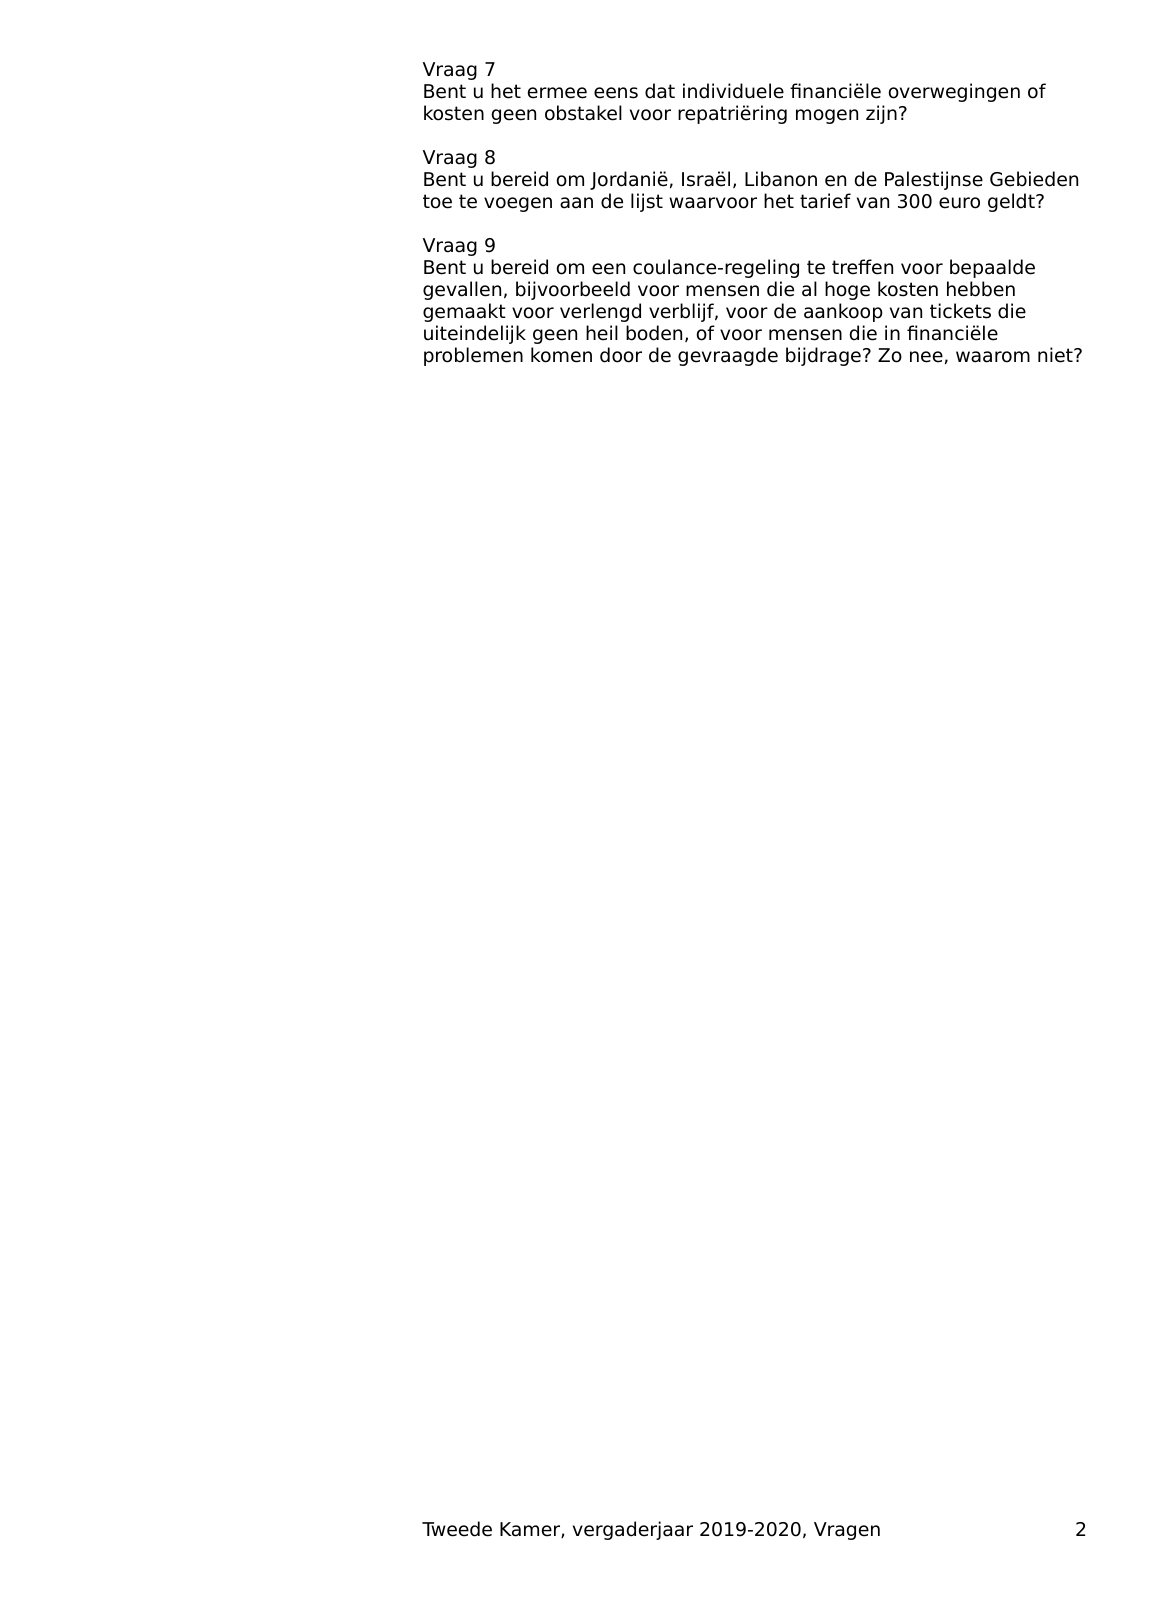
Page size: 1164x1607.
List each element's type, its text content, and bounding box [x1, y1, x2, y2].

text Bent u bereid om Jordanië, Israël, Libanon en de Palestijnse Gebieden toe te voegen aan de lijst waarvoor het tarief van 300 euro geldt? [422, 169, 1087, 213]
text Bent u het ermee eens dat individuele financiële overwegingen of kosten geen obstakel voor repatriëring mogen zijn? [422, 81, 1087, 125]
text Bent u bereid om een coulance-regeling te treffen voor bepaalde gevallen, bijvoorbeeld voor mensen die al hoge kosten hebben gemaakt voor verlengd verblijf, voor de aankoop van tickets die uiteindelijk geen heil boden, of voor mensen die in financiële problemen komen door de gevraagde bijdrage? Zo nee, waarom niet? [422, 257, 1087, 367]
text Vraag 8 [422, 147, 1087, 169]
text Vraag 7 [422, 59, 1087, 81]
text Vraag 9 [422, 235, 1087, 257]
